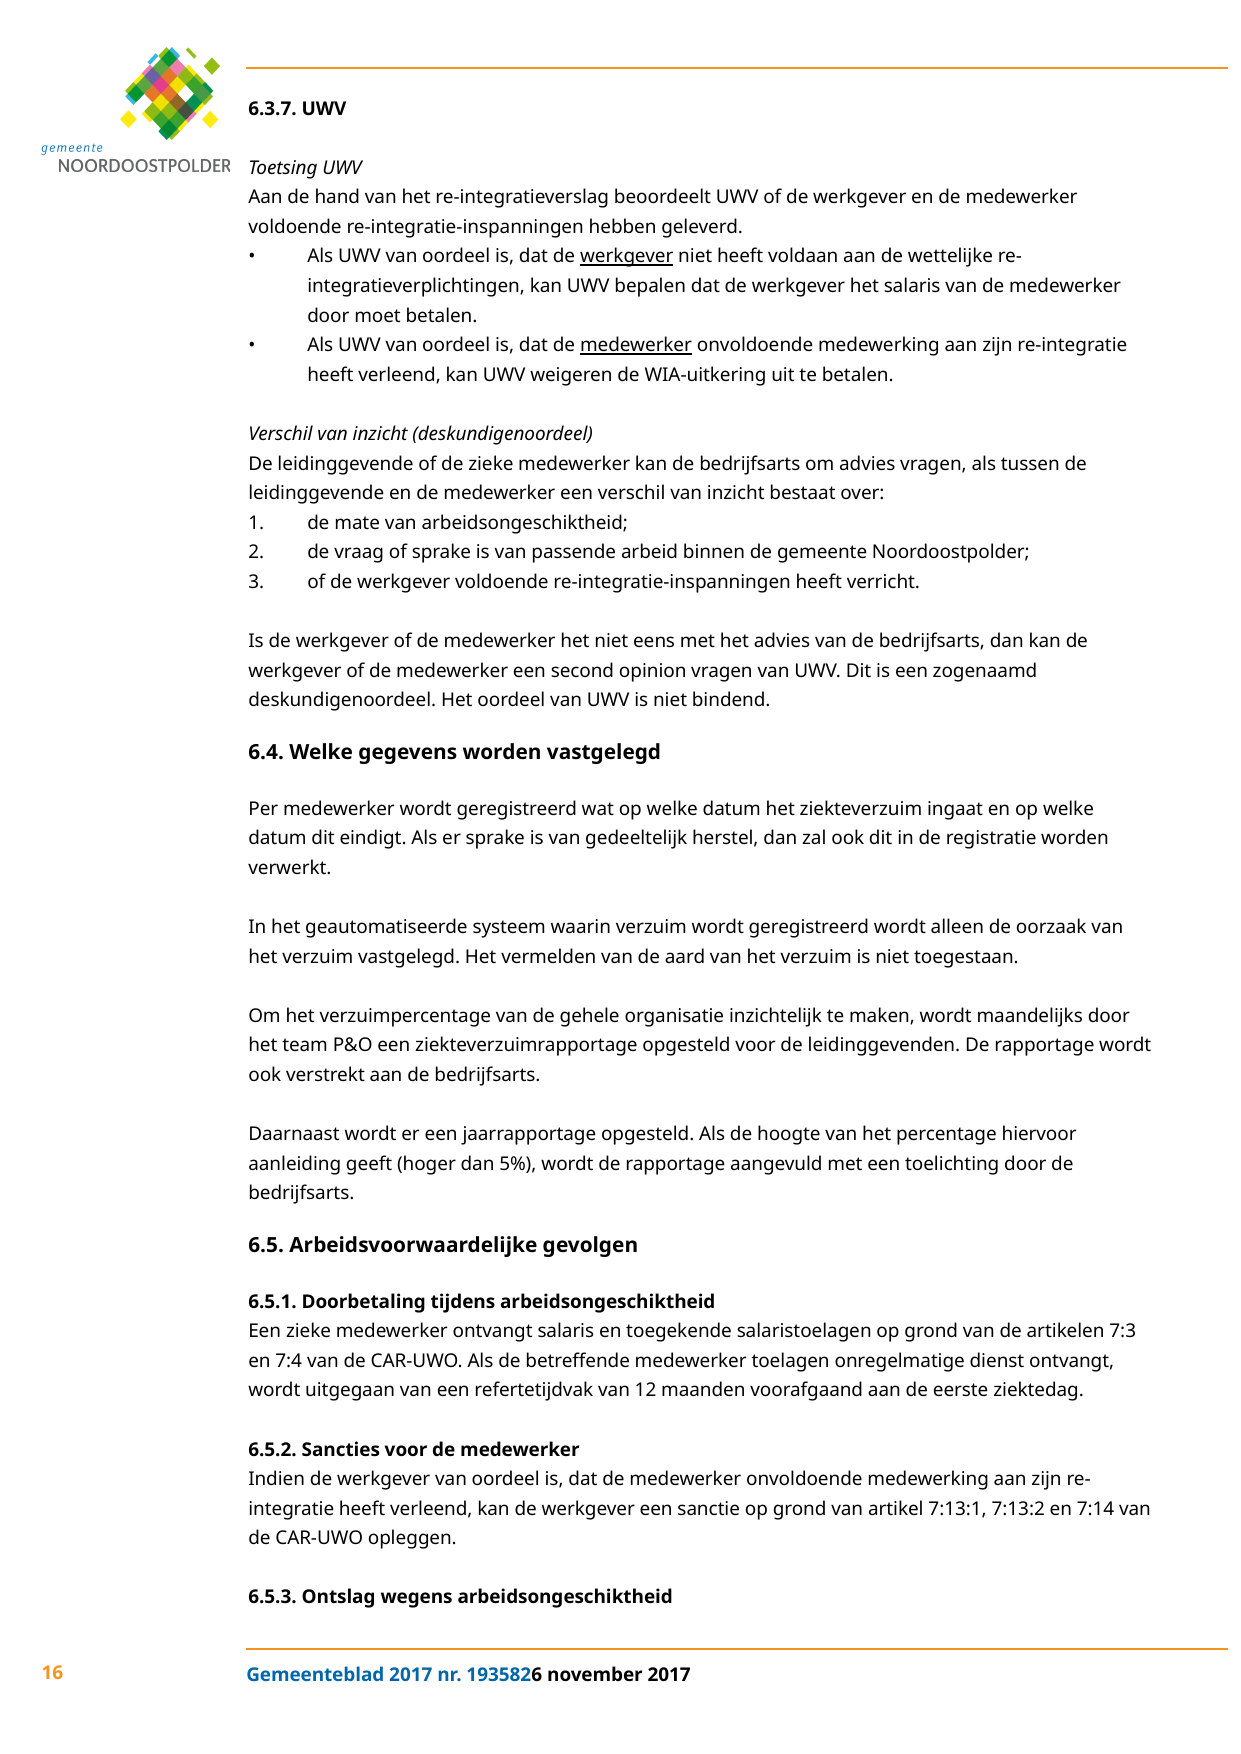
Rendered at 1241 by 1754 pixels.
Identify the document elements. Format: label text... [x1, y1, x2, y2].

text 6.5. Arbeidsvoorwaardelijke gevolgen [248, 1230, 1152, 1258]
text 6.4. Welke gegevens worden vastgelegd [248, 737, 1152, 765]
list of de werkgever voldoende re-integratie-inspanningen heeft verricht. [248, 568, 1152, 594]
text Daarnaast wordt er een jaarrapportage opgesteld. Als de hoogte van het percentage hiervoor aanleiding geeft (hoger dan 5%), wordt de rapportage aangevuld met een toelichting door de bedrijfsarts. [248, 1120, 1152, 1205]
list de mate van arbeidsongeschiktheid; [248, 509, 1152, 535]
list Als UWV van oordeel is, dat de medewerker onvoldoende medewerking aan zijn re-integratie heeft verleend, kan UWV weigeren de WIA-uitkering uit te betalen. [248, 331, 1152, 387]
list Als UWV van oordeel is, dat de werkgever niet heeft voldaan aan de wettelijke re-integratieverplichtingen, kan UWV bepalen dat de werkgever het salaris van de medewerker door moet betalen. [248, 243, 1152, 328]
text Toetsing UWV [248, 154, 1152, 180]
text 6.3.7. UWV [248, 95, 1152, 121]
text 6.5.1. Doorbetaling tijdens arbeidsongeschiktheid [248, 1288, 1152, 1314]
list de vraag of sprake is van passende arbeid binnen de gemeente Noordoostpolder; [248, 538, 1152, 564]
picture [41, 47, 231, 172]
text Aan de hand van het re-integratieverslag beoordeelt UWV of de werkgever en de medewerker voldoende re-integratie-inspanningen hebben geleverd. [248, 183, 1152, 239]
text In het geautomatiseerde systeem waarin verzuim wordt geregistreerd wordt alleen de oorzaak van het verzuim vastgelegd. Het vermelden van de aard van het verzuim is niet toegestaan. [248, 913, 1152, 968]
text De leidinggevende of de zieke medewerker kan de bedrijfsarts om advies vragen, als tussen de leidinggevende en de medewerker een verschil van inzicht bestaat over: [248, 450, 1152, 505]
text 6.5.3. Ontslag wegens arbeidsongeschiktheid [248, 1584, 1152, 1609]
text Per medewerker wordt geregistreerd wat op welke datum het ziekteverzuim ingaat en op welke datum dit eindigt. Als er sprake is van gedeeltelijk herstel, dan zal ook dit in de registratie worden verwerkt. [248, 795, 1152, 880]
text Verschil van inzicht (deskundigenoordeel) [248, 420, 1152, 446]
text 6.5.2. Sancties voor de medewerker [248, 1436, 1152, 1462]
text Indien de werkgever van oordeel is, dat de medewerker onvoldoende medewerking aan zijn re-integratie heeft verleend, kan de werkgever een sanctie op grond van artikel 7:13:1, 7:13:2 en 7:14 van de CAR-UWO opleggen. [248, 1465, 1152, 1550]
text Om het verzuimpercentage van de gehele organisatie inzichtelijk te maken, wordt maandelijks door het team P&O een ziekteverzuimrapportage opgesteld voor de leidinggevenden. De rapportage wordt ook verstrekt aan de bedrijfsarts. [248, 1002, 1152, 1087]
text Is de werkgever of de medewerker het niet eens met het advies van de bedrijfsarts, dan kan de werkgever of de medewerker een second opinion vragen van UWV. Dit is een zogenaamd deskundigenoordeel. Het oordeel van UWV is niet bindend. [248, 627, 1152, 712]
text Een zieke medewerker ontvangt salaris en toegekende salaristoelagen op grond van de artikelen 7:3 en 7:4 van de CAR-UWO. Als de betreffende medewerker toelagen onregelmatige dienst ontvangt, wordt uitgegaan van een refertetijdvak van 12 maanden voorafgaand aan de eerste ziektedag. [248, 1317, 1152, 1402]
